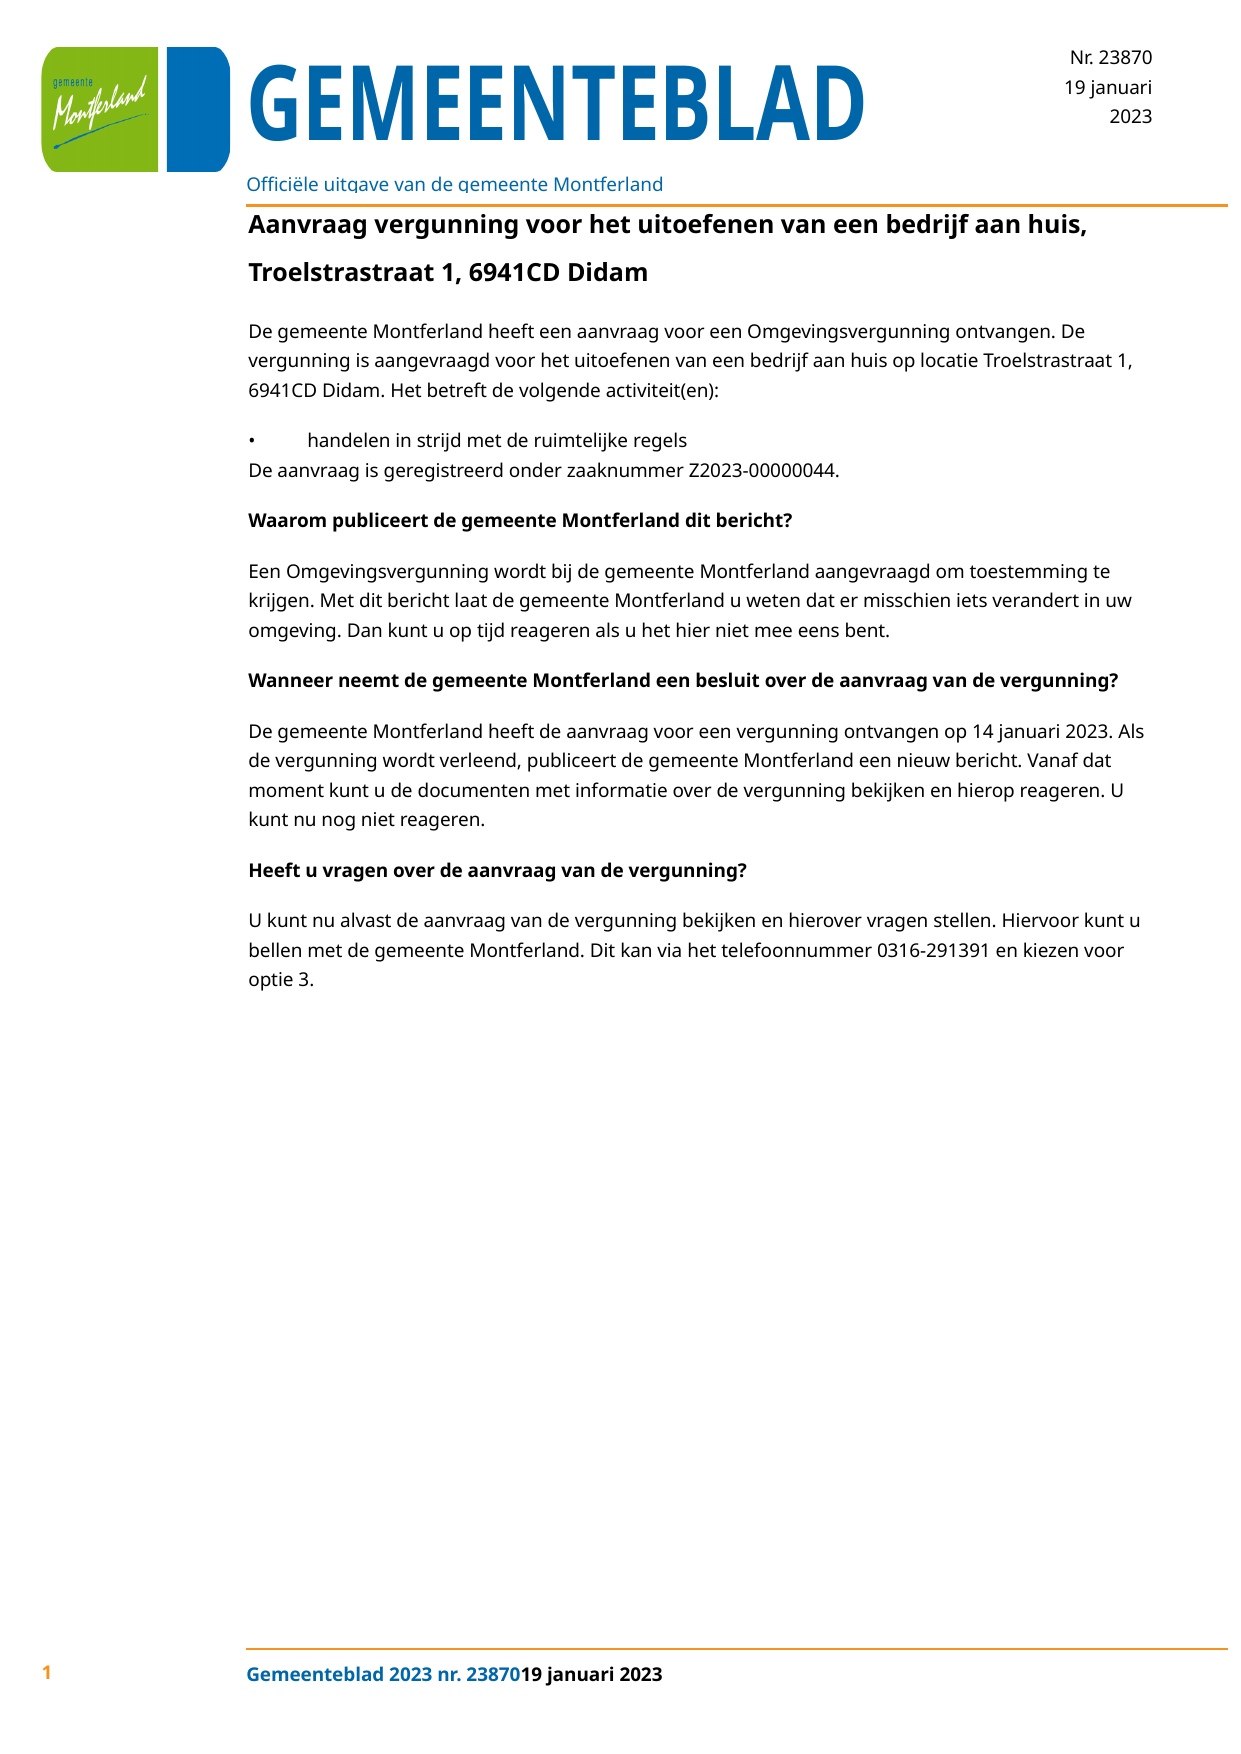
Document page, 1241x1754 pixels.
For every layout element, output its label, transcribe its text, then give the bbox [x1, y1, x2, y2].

text De gemeente Montferland heeft een aanvraag voor een Omgevingsvergunning ontvangen. De vergunning is aangevraagd voor het uitoefenen van een bedrijf aan huis op locatie Troelstrastraat 1, 6941CD Didam. Het betreft de volgende activiteit(en): [248, 318, 1152, 403]
text Een Omgevingsvergunning wordt bij de gemeente Montferland aangevraagd om toestemming te krijgen. Met dit bericht laat de gemeente Montferland u weten dat er misschien iets verandert in uw omgeving. Dan kunt u op tijd reageren als u het hier niet mee eens bent. [248, 558, 1152, 643]
text Wanneer neemt de gemeente Montferland een besluit over de aanvraag van de vergunning? [248, 667, 1152, 693]
text Aanvraag vergunning voor het uitoefenen van een bedrijf aan huis, Troelstrastraat 1, 6941CD Didam [248, 207, 1152, 288]
text U kunt nu alvast de aanvraag van de vergunning bekijken en hierover vragen stellen. Hiervoor kunt u bellen met de gemeente Montferland. Dit kan via het telefoonnummer 0316-291391 en kiezen voor optie 3. [248, 907, 1152, 992]
text De aanvraag is geregistreerd onder zaaknummer Z2023-00000044. [248, 457, 1152, 483]
text Waarom publiceert de gemeente Montferland dit bericht? [248, 507, 1152, 533]
picture [41, 47, 231, 172]
list handelen in strijd met de ruimtelijke regels [248, 427, 1152, 453]
text Heeft u vragen over de aanvraag van de vergunning? [248, 857, 1152, 883]
text De gemeente Montferland heeft de aanvraag voor een vergunning ontvangen op 14 januari 2023. Als de vergunning wordt verleend, publiceert de gemeente Montferland een nieuw bericht. Vanaf dat moment kunt u de documenten met informatie over de vergunning bekijken en hierop reageren. U kunt nu nog niet reageren. [248, 718, 1152, 832]
